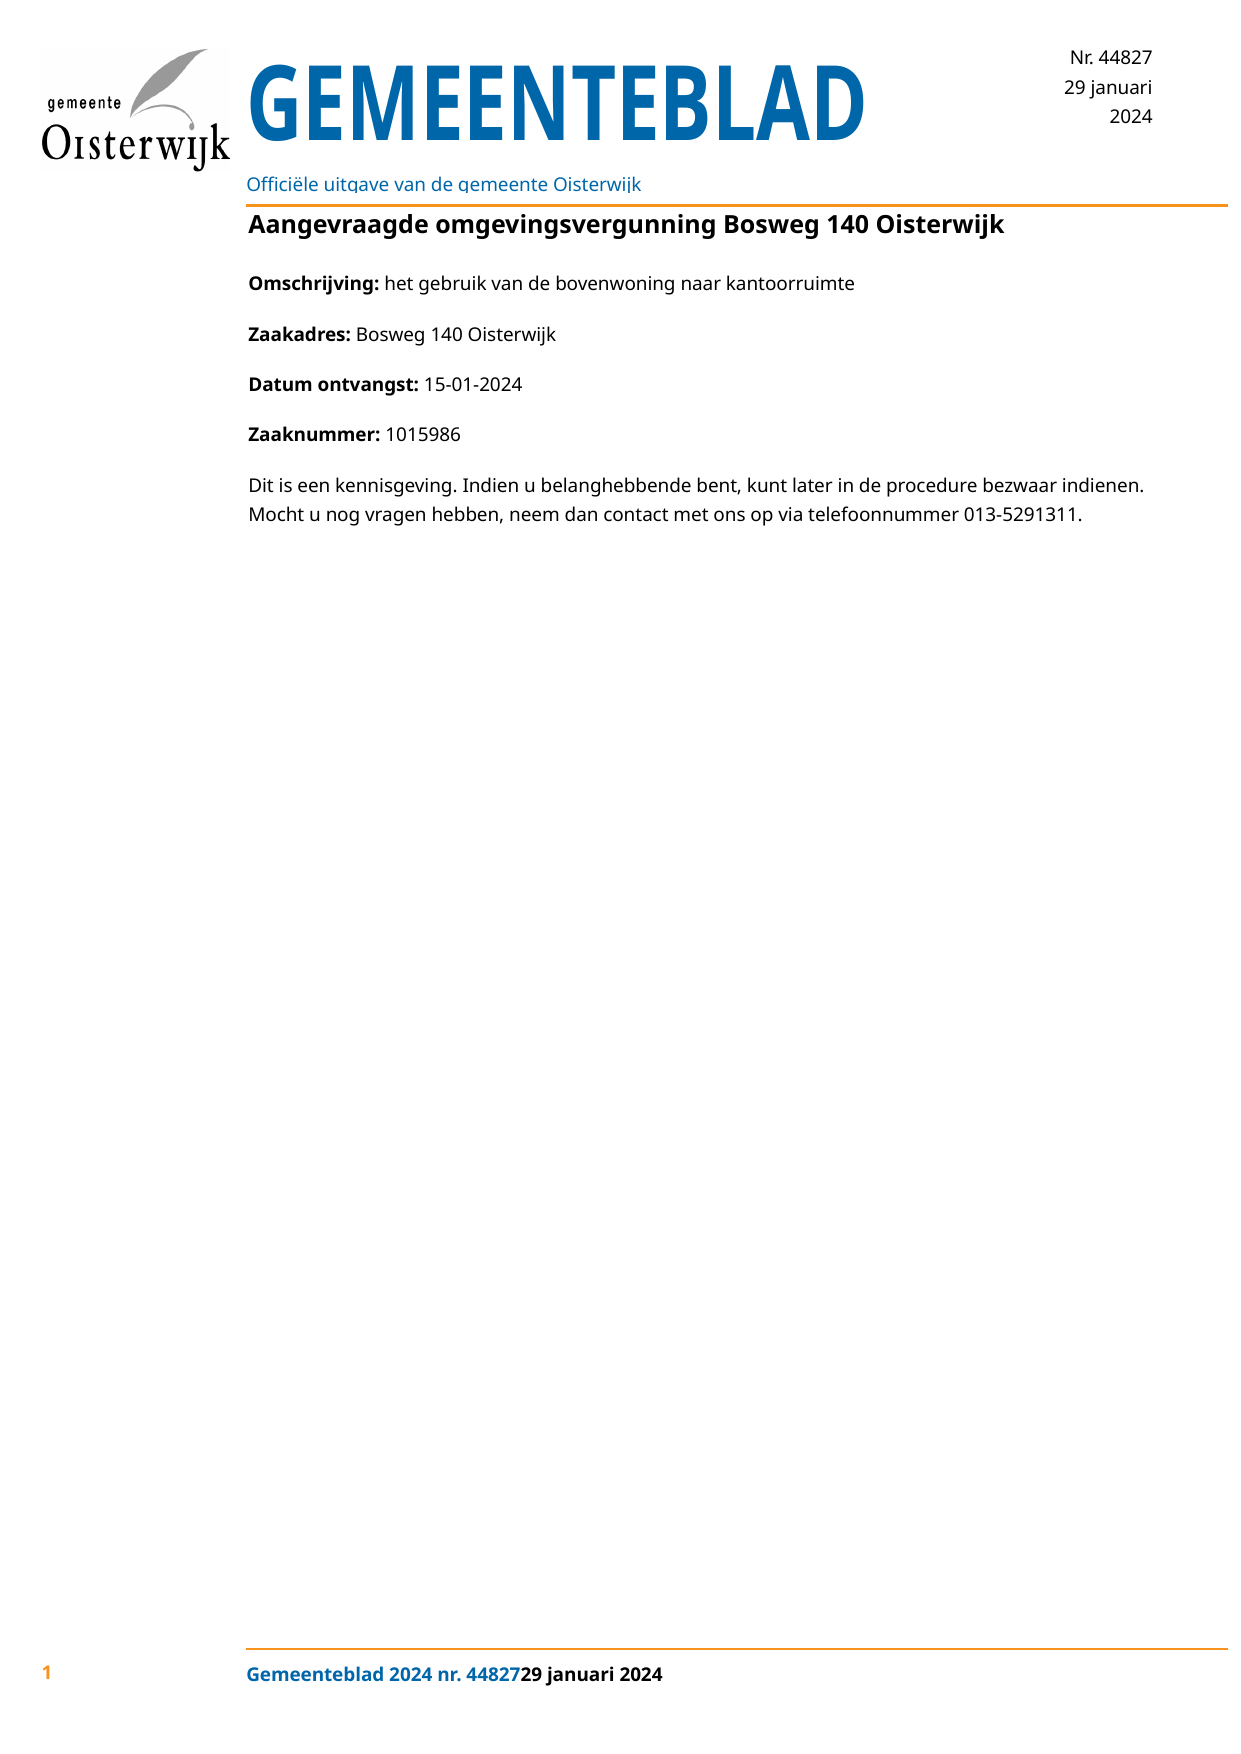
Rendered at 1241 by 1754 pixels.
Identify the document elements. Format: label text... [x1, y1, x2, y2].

text Aangevraagde omgevingsvergunning Bosweg 140 Oisterwijk [248, 207, 1152, 241]
text Datum ontvangst: 15-01-2024 [248, 371, 1152, 397]
text Dit is een kennisgeving. Indien u belanghebbende bent, kunt later in de procedure bezwaar indienen. Mocht u nog vragen hebben, neem dan contact met ons op via telefoonnummer 013-5291311. [248, 472, 1152, 527]
text Zaaknummer: 1015986 [248, 422, 1152, 447]
text Zaakadres: Bosweg 140 Oisterwijk [248, 321, 1152, 346]
text Omschrijving: het gebruik van de bovenwoning naar kantoorruimte [248, 270, 1152, 296]
picture [41, 47, 231, 172]
